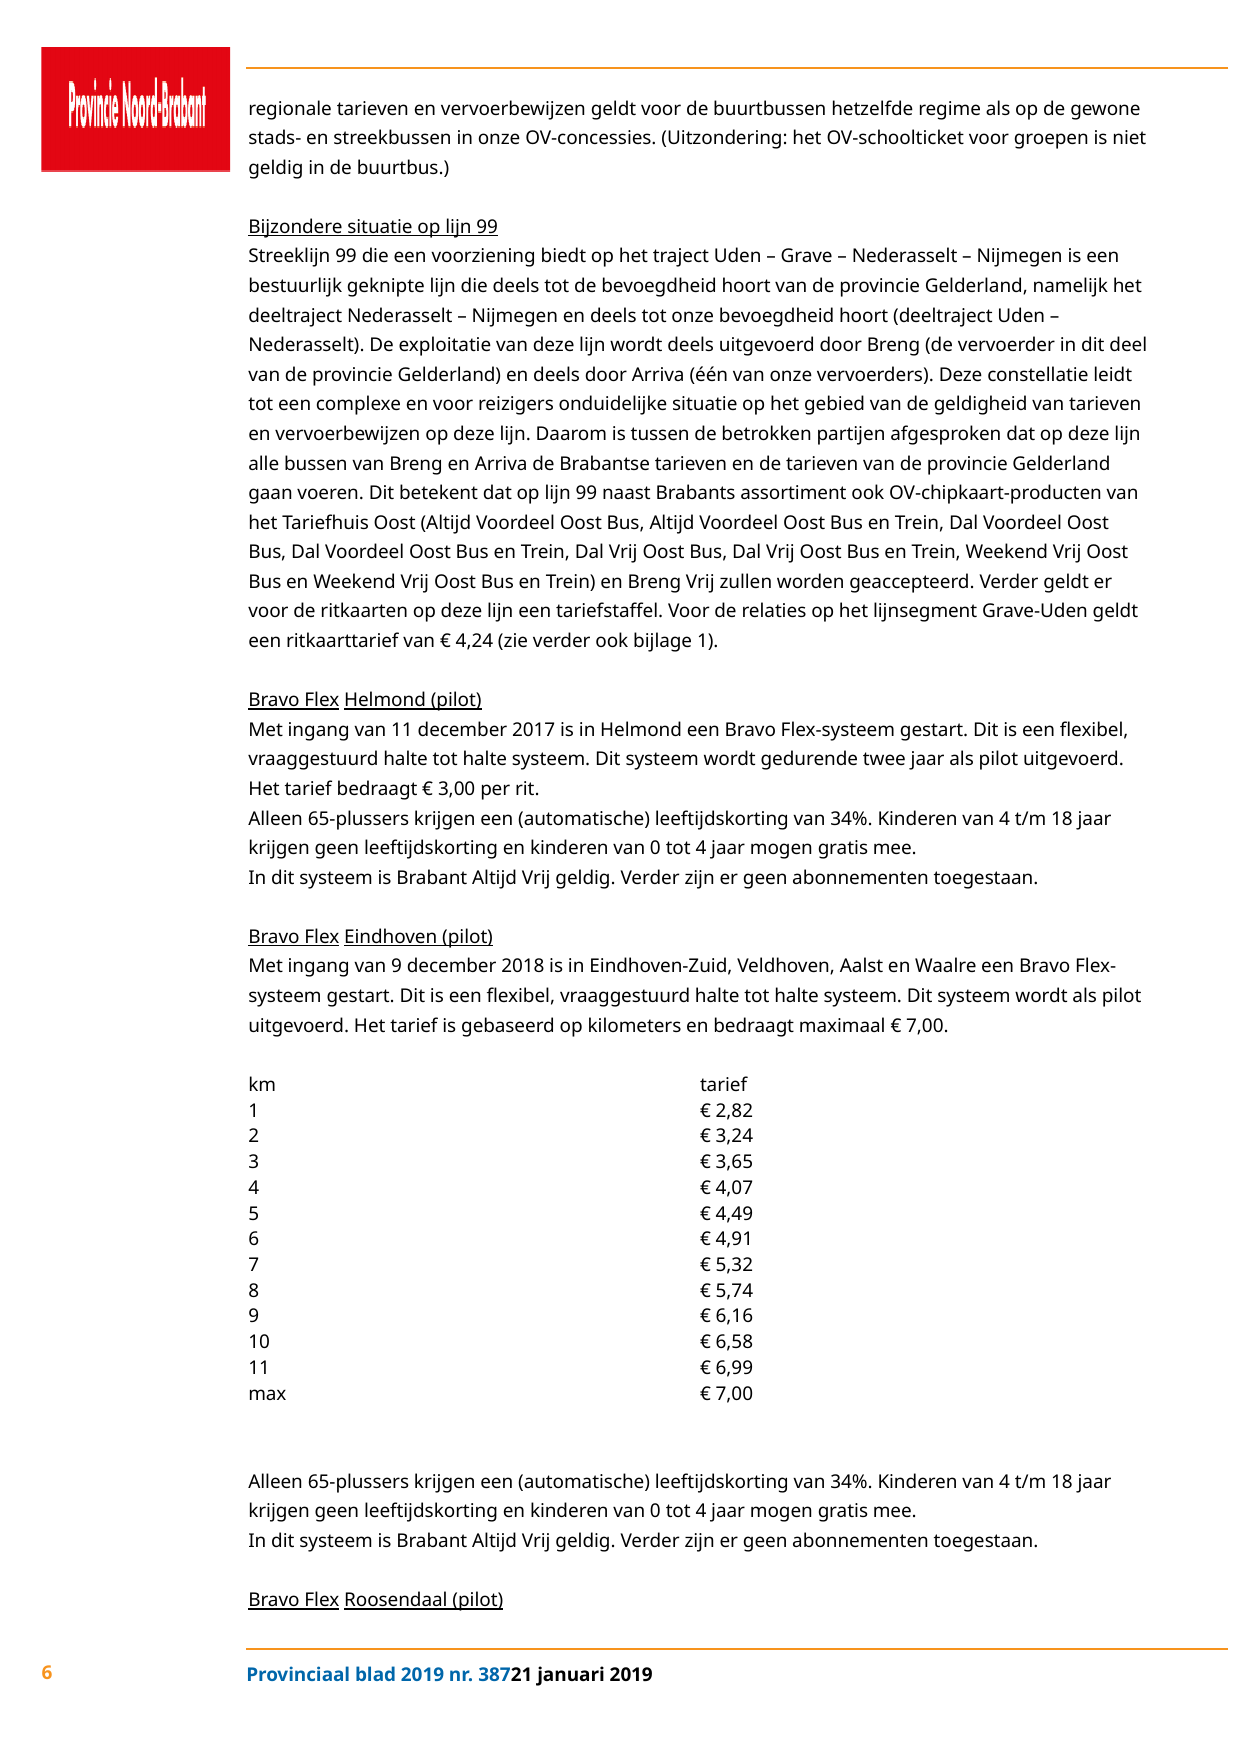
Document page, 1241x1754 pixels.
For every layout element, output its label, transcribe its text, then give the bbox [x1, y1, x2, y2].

table_cell 7 [248, 1251, 700, 1277]
table_cell 3 [248, 1148, 700, 1174]
table_cell 6 [248, 1226, 700, 1251]
table_cell € 5,32 [700, 1251, 1152, 1277]
table_cell € 4,91 [700, 1226, 1152, 1251]
table_cell € 4,07 [700, 1174, 1152, 1200]
text Met ingang van 9 december 2018 is in Eindhoven-Zuid, Veldhoven, Aalst en Waalre een Bravo Flex-systeem gestart. Dit is een flexibel, vraaggestuurd halte tot halte systeem. Dit systeem wordt als pilot uitgevoerd. Het tarief is gebaseerd op kilometers en bedraagt maximaal € 7,00. [248, 953, 1152, 1038]
text Alleen 65-plussers krijgen een (automatische) leeftijdskorting van 34%. Kinderen van 4 t/m 18 jaar krijgen geen leeftijdskorting en kinderen van 0 tot 4 jaar mogen gratis mee. [248, 1468, 1152, 1523]
text Streeklijn 99 die een voorziening biedt op het traject Uden – Grave – Nederasselt – Nijmegen is een bestuurlijk geknipte lijn die deels tot de bevoegdheid hoort van de provincie Gelderland, namelijk het deeltraject Nederasselt – Nijmegen en deels tot onze bevoegdheid hoort (deeltraject Uden – Nederasselt). De exploitatie van deze lijn wordt deels uitgevoerd door Breng (de vervoerder in dit deel van de provincie Gelderland) en deels door Arriva (één van onze vervoerders). Deze constellatie leidt tot een complexe en voor reizigers onduidelijke situatie op het gebied van de geldigheid van tarieven en vervoerbewijzen op deze lijn. Daarom is tussen de betrokken partijen afgesproken dat op deze lijn alle bussen van Breng en Arriva de Brabantse tarieven en de tarieven van de provincie Gelderland gaan voeren. Dit betekent dat op lijn 99 naast Brabants assortiment ook OV-chipkaart-producten van het Tariefhuis Oost (Altijd Voordeel Oost Bus, Altijd Voordeel Oost Bus en Trein, Dal Voordeel Oost Bus, Dal Voordeel Oost Bus en Trein, Dal Vrij Oost Bus, Dal Vrij Oost Bus en Trein, Weekend Vrij Oost Bus en Weekend Vrij Oost Bus en Trein) en Breng Vrij zullen worden geaccepteerd. Verder geldt er voor de ritkaarten op deze lijn een tariefstaffel. Voor de relaties op het lijnsegment Grave-Uden geldt een ritkaarttarief van € 4,24 (zie verder ook bijlage 1). [248, 243, 1152, 653]
text Met ingang van 11 december 2017 is in Helmond een Bravo Flex-systeem gestart. Dit is een flexibel, vraaggestuurd halte tot halte systeem. Dit systeem wordt gedurende twee jaar als pilot uitgevoerd. Het tarief bedraagt € 3,00 per rit. [248, 716, 1152, 801]
table_cell 2 [248, 1123, 700, 1148]
table_header km [248, 1071, 700, 1097]
table_cell € 3,65 [700, 1148, 1152, 1174]
text Alleen 65-plussers krijgen een (automatische) leeftijdskorting van 34%. Kinderen van 4 t/m 18 jaar krijgen geen leeftijdskorting en kinderen van 0 tot 4 jaar mogen gratis mee. [248, 805, 1152, 860]
table_cell € 4,49 [700, 1200, 1152, 1226]
text Bravo Flex Eindhoven (pilot) [248, 923, 1152, 949]
table_cell € 5,74 [700, 1277, 1152, 1303]
table_cell € 2,82 [700, 1097, 1152, 1123]
table_cell € 6,99 [700, 1354, 1152, 1380]
text In dit systeem is Brabant Altijd Vrij geldig. Verder zijn er geen abonnementen toegestaan. [248, 1527, 1152, 1553]
text Bijzondere situatie op lijn 99 [248, 213, 1152, 239]
text Bravo Flex Helmond (pilot) [248, 686, 1152, 712]
text regionale tarieven en vervoerbewijzen geldt voor de buurtbussen hetzelfde regime als op de gewone stads- en streekbussen in onze OV-concessies. (Uitzondering: het OV-schoolticket voor groepen is niet geldig in de buurtbus.) [248, 95, 1152, 180]
table_cell € 7,00 [700, 1380, 1152, 1406]
table_cell € 6,58 [700, 1329, 1152, 1354]
table_cell € 3,24 [700, 1123, 1152, 1148]
text In dit systeem is Brabant Altijd Vrij geldig. Verder zijn er geen abonnementen toegestaan. [248, 864, 1152, 890]
table_cell 1 [248, 1097, 700, 1123]
table_cell max [248, 1380, 700, 1406]
table_cell 8 [248, 1277, 700, 1303]
table_cell € 6,16 [700, 1303, 1152, 1328]
table_header tarief [700, 1071, 1152, 1097]
text Bravo Flex Roosendaal (pilot) [248, 1586, 1152, 1612]
table_cell 5 [248, 1200, 700, 1226]
table_cell 11 [248, 1354, 700, 1380]
table_cell 10 [248, 1329, 700, 1354]
table_cell 4 [248, 1174, 700, 1200]
picture [41, 47, 231, 172]
table_cell 9 [248, 1303, 700, 1328]
